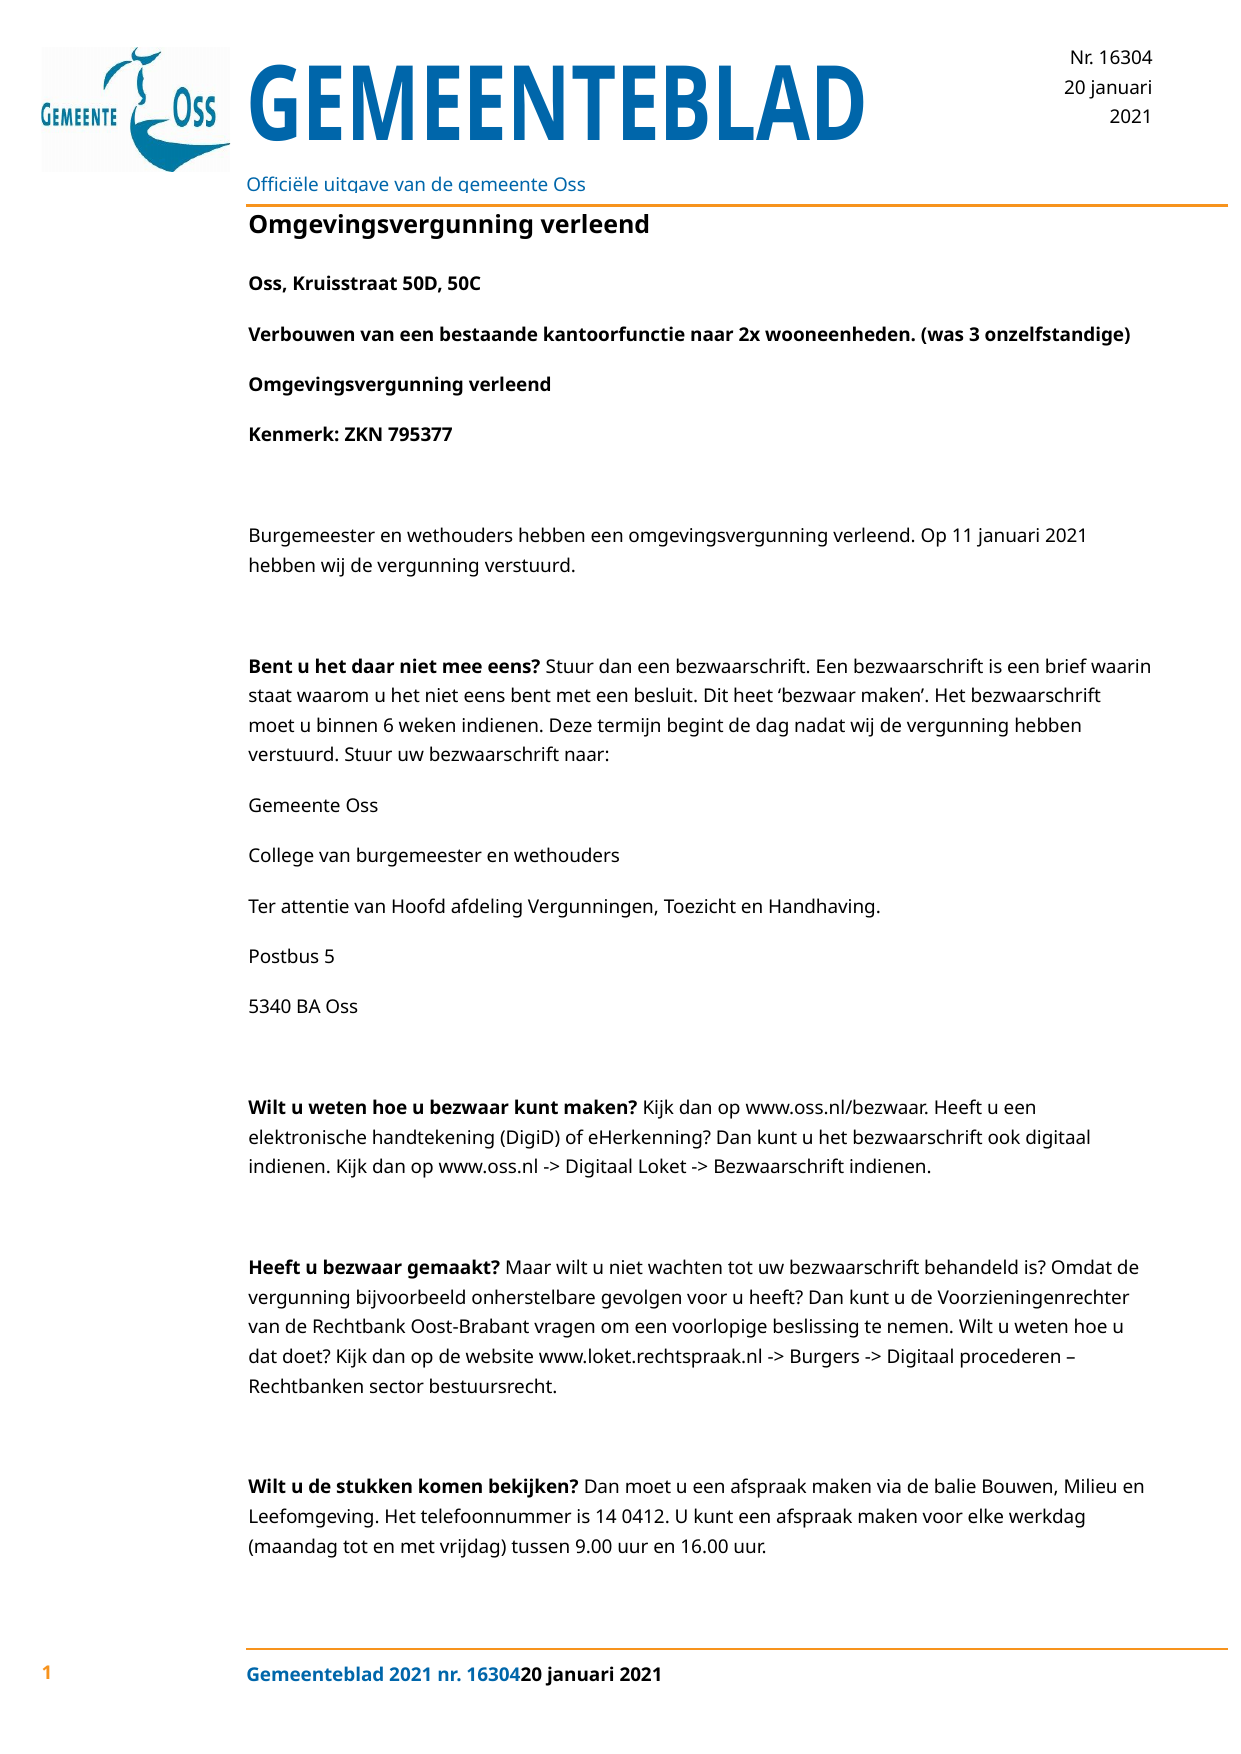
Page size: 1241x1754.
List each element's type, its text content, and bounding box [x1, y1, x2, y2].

text Postbus 5 [248, 943, 1152, 969]
text 5340 BA Oss [248, 994, 1152, 1019]
text Gemeente Oss [248, 792, 1152, 818]
text Oss, Kruisstraat 50D, 50C [248, 270, 1152, 296]
text Burgemeester en wethouders hebben een omgevingsvergunning verleend. Op 11 januari 2021 hebben wij de vergunning verstuurd. [248, 522, 1152, 578]
picture [41, 47, 231, 172]
text Omgevingsvergunning verleend [248, 207, 1152, 241]
text Wilt u weten hoe u bezwaar kunt maken? Kijk dan op www.oss.nl/bezwaar. Heeft u een elektronische handtekening (DigiD) of eHerkenning? Dan kunt u het bezwaarschrift ook digitaal indienen. Kijk dan op www.oss.nl -> Digitaal Loket -> Bezwaarschrift indienen. [248, 1094, 1152, 1179]
text Bent u het daar niet mee eens? Stuur dan een bezwaarschrift. Een bezwaarschrift is een brief waarin staat waarom u het niet eens bent met een besluit. Dit heet ‘bezwaar maken’. Het bezwaarschrift moet u binnen 6 weken indienen. Deze termijn begint de dag nadat wij de vergunning hebben verstuurd. Stuur uw bezwaarschrift naar: [248, 653, 1152, 767]
text Omgevingsvergunning verleend [248, 371, 1152, 397]
text Ter attentie van Hoofd afdeling Vergunningen, Toezicht en Handhaving. [248, 893, 1152, 918]
text Wilt u de stukken komen bekijken? Dan moet u een afspraak maken via de balie Bouwen, Milieu en Leefomgeving. Het telefoonnummer is 14 0412. U kunt een afspraak maken voor elke werkdag (maandag tot en met vrijdag) tussen 9.00 uur en 16.00 uur. [248, 1474, 1152, 1558]
text Heeft u bezwaar gemaakt? Maar wilt u niet wachten tot uw bezwaarschrift behandeld is? Omdat de vergunning bijvoorbeeld onherstelbare gevolgen voor u heeft? Dan kunt u de Voorzieningenrechter van de Rechtbank Oost-Brabant vragen om een voorlopige beslissing te nemen. Wilt u weten hoe u dat doet? Kijk dan op de website www.loket.rechtspraak.nl -> Burgers -> Digitaal procederen – Rechtbanken sector bestuursrecht. [248, 1254, 1152, 1398]
text Kenmerk: ZKN 795377 [248, 422, 1152, 447]
text Verbouwen van een bestaande kantoorfunctie naar 2x wooneenheden. (was 3 onzelfstandige) [248, 321, 1152, 346]
text College van burgemeester en wethouders [248, 842, 1152, 868]
